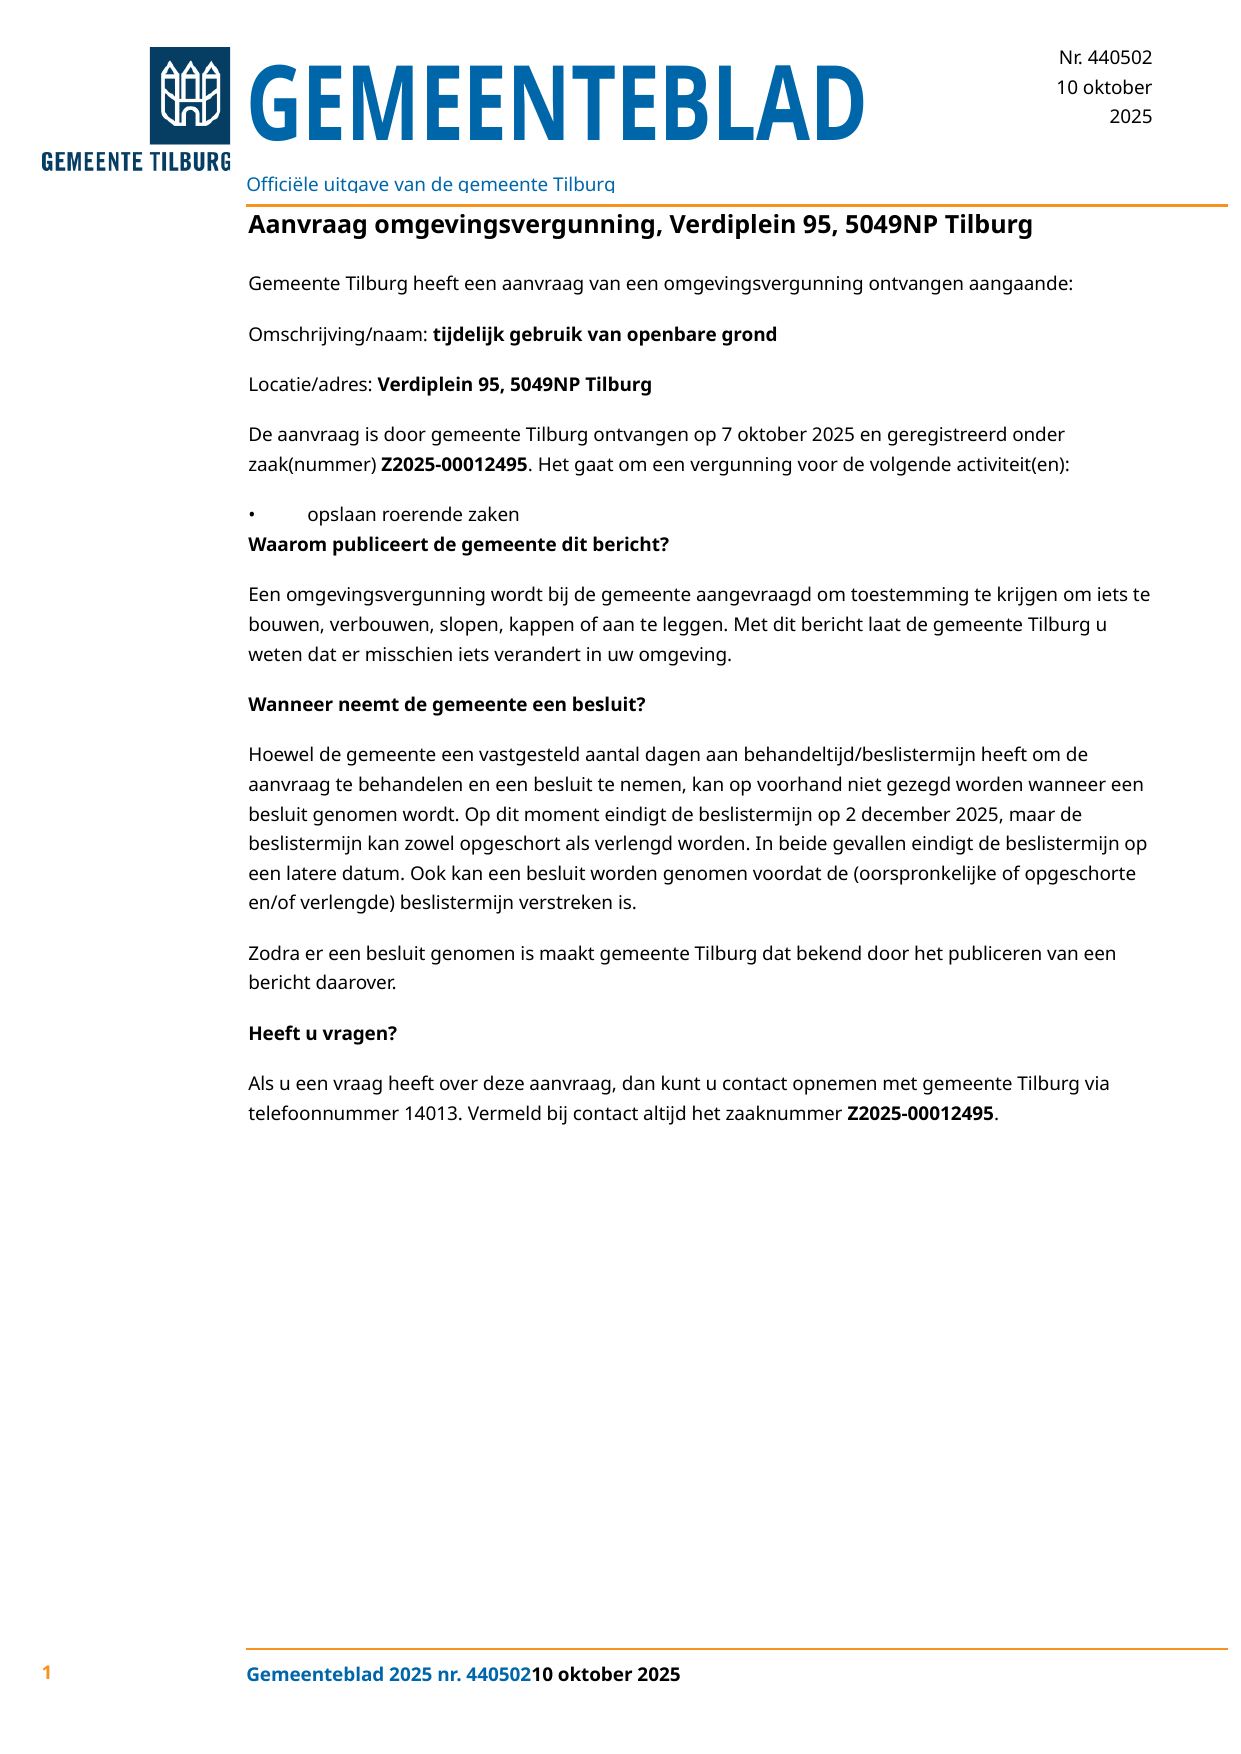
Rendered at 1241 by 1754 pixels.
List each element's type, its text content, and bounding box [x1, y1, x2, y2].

text Een omgevingsvergunning wordt bij de gemeente aangevraagd om toestemming te krijgen om iets te bouwen, verbouwen, slopen, kappen of aan te leggen. Met dit bericht laat de gemeente Tilburg u weten dat er misschien iets verandert in uw omgeving. [248, 582, 1152, 666]
text Als u een vraag heeft over deze aanvraag, dan kunt u contact opnemen met gemeente Tilburg via telefoonnummer 14013. Vermeld bij contact altijd het zaaknummer Z2025-00012495. [248, 1070, 1152, 1126]
text Locatie/adres: Verdiplein 95, 5049NP Tilburg [248, 371, 1152, 397]
text Gemeente Tilburg heeft een aanvraag van een omgevingsvergunning ontvangen aangaande: [248, 270, 1152, 296]
text Aanvraag omgevingsvergunning, Verdiplein 95, 5049NP Tilburg [248, 207, 1152, 241]
picture [41, 47, 231, 172]
text De aanvraag is door gemeente Tilburg ontvangen op 7 oktober 2025 en geregistreerd onder zaak(nummer) Z2025-00012495. Het gaat om een vergunning voor de volgende activiteit(en): [248, 422, 1152, 477]
text Wanneer neemt de gemeente een besluit? [248, 691, 1152, 717]
text Hoewel de gemeente een vastgesteld aantal dagen aan behandeltijd/beslistermijn heeft om de aanvraag te behandelen en een besluit te nemen, kan op voorhand niet gezegd worden wanneer een besluit genomen wordt. Op dit moment eindigt de beslistermijn op 2 december 2025, maar de beslistermijn kan zowel opgeschort als verlengd worden. In beide gevallen eindigt de beslistermijn op een latere datum. Ook kan een besluit worden genomen voordat de (oorspronkelijke of opgeschorte en/of verlengde) beslistermijn verstreken is. [248, 742, 1152, 915]
text Zodra er een besluit genomen is maakt gemeente Tilburg dat bekend door het publiceren van een bericht daarover. [248, 940, 1152, 995]
text Heeft u vragen? [248, 1020, 1152, 1046]
text Waarom publiceert de gemeente dit bericht? [248, 531, 1152, 557]
list opslaan roerende zaken [248, 502, 1152, 527]
text Omschrijving/naam: tijdelijk gebruik van openbare grond [248, 321, 1152, 346]
